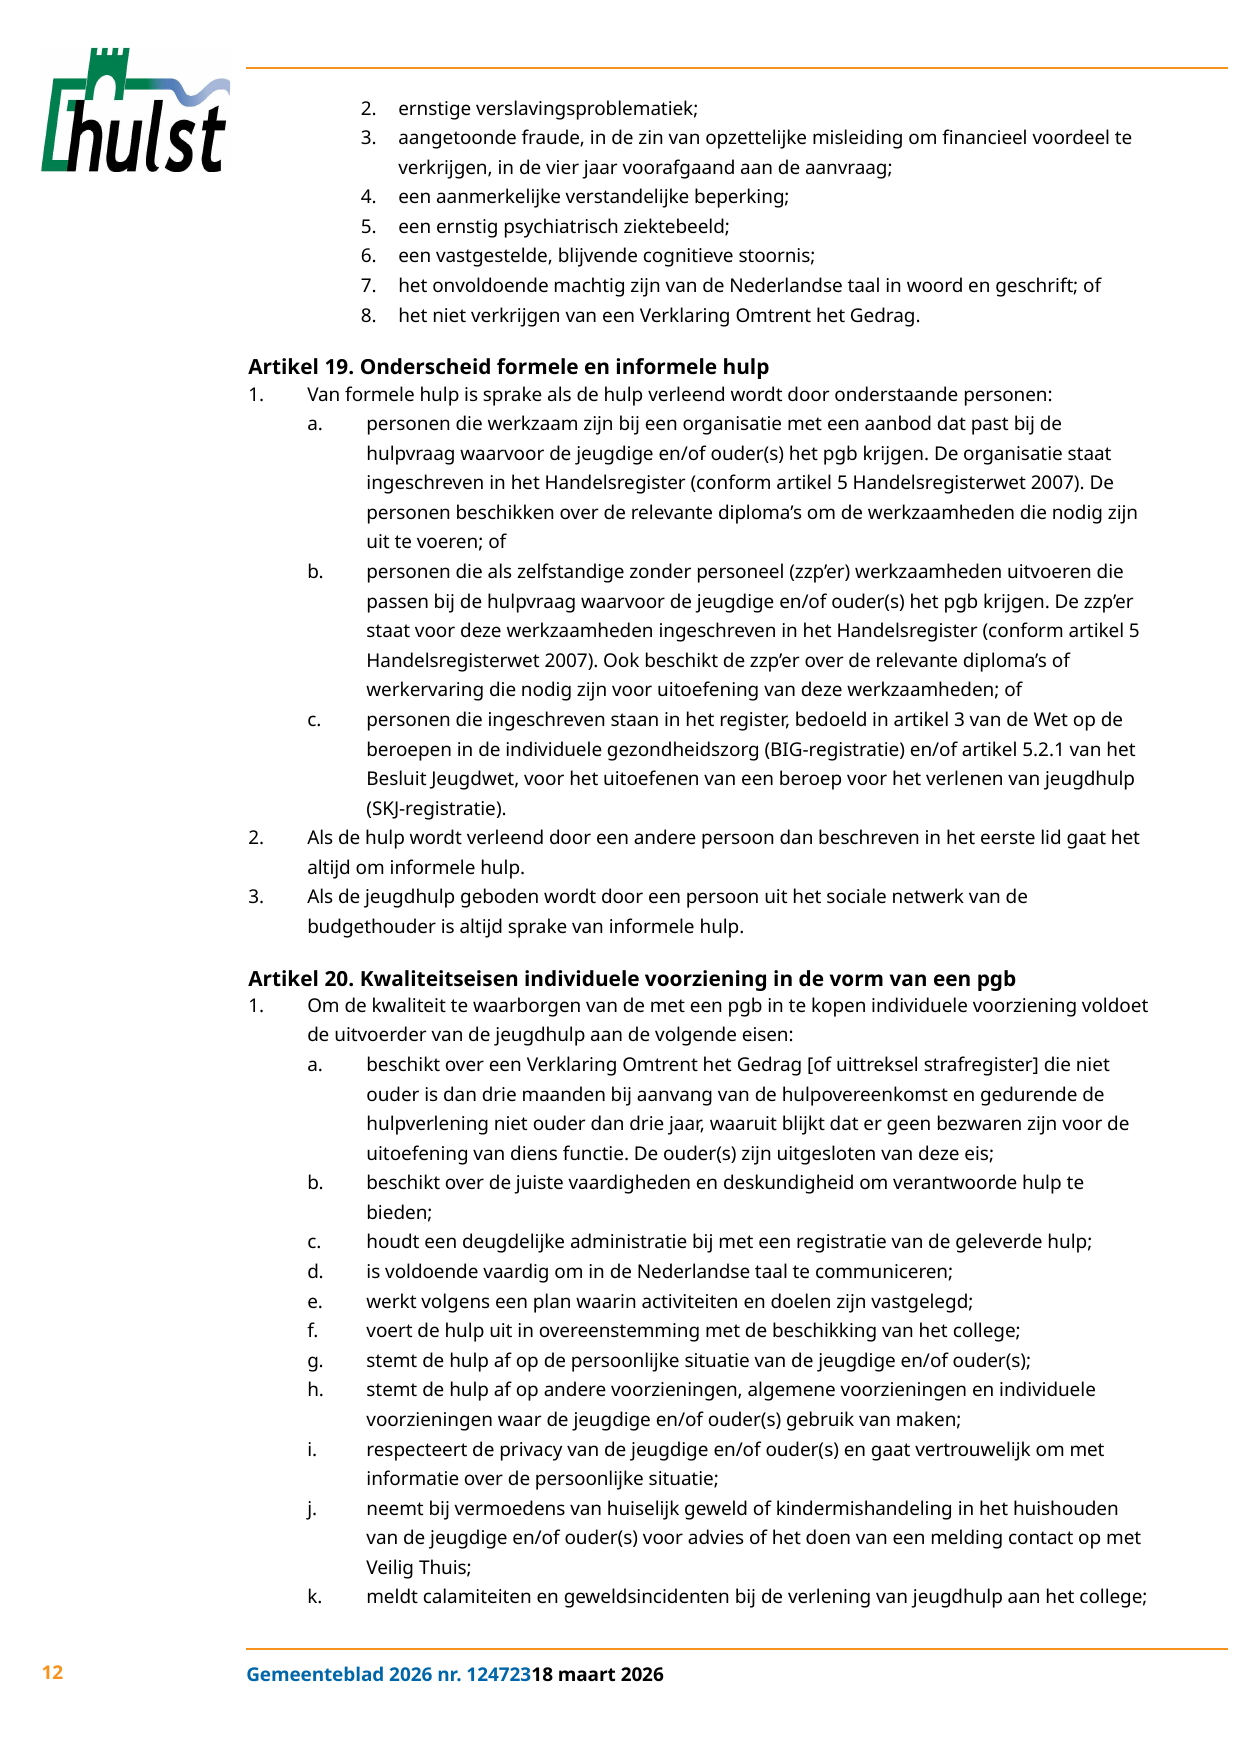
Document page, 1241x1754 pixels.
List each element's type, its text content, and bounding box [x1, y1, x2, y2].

list een vastgestelde, blijvende cognitieve stoornis; [361, 243, 1152, 268]
list aangetoonde fraude, in de zin van opzettelijke misleiding om financieel voordeel te verkrijgen, in de vier jaar voorafgaand aan de aanvraag; [361, 124, 1152, 180]
list een aanmerkelijke verstandelijke beperking; [361, 183, 1152, 209]
list ernstige verslavingsproblematiek; [361, 95, 1152, 121]
list voert de hulp uit in overeenstemming met de beschikking van het college; [307, 1317, 1152, 1343]
list Als de hulp wordt verleend door een andere persoon dan beschreven in het eerste lid gaat het altijd om informele hulp. [248, 824, 1152, 880]
text Artikel 20. Kwaliteitseisen individuele voorziening in de vorm van een pgb [248, 964, 1152, 992]
list Van formele hulp is sprake als de hulp verleend wordt door onderstaande personen: [248, 381, 1152, 406]
list een ernstig psychiatrisch ziektebeeld; [361, 213, 1152, 239]
list beschikt over de juiste vaardigheden en deskundigheid om verantwoorde hulp te bieden; [307, 1169, 1152, 1225]
list werkt volgens een plan waarin activiteiten en doelen zijn vastgelegd; [307, 1288, 1152, 1314]
list personen die ingeschreven staan in het register, bedoeld in artikel 3 van de Wet op de beroepen in de individuele gezondheidszorg (BIG-registratie) en/of artikel 5.2.1 van het Besluit Jeugdwet, voor het uitoefenen van een beroep voor het verlenen van jeugdhulp (SKJ-registratie). [307, 706, 1152, 821]
list meldt calamiteiten en geweldsincidenten bij de verlening van jeugdhulp aan het college; [307, 1584, 1152, 1609]
list neemt bij vermoedens van huiselijk geweld of kindermishandeling in het huishouden van de jeugdige en/of ouder(s) voor advies of het doen van een melding contact op met Veilig Thuis; [307, 1495, 1152, 1580]
picture [41, 47, 231, 172]
list het niet verkrijgen van een Verklaring Omtrent het Gedrag. [361, 302, 1152, 328]
list personen die als zelfstandige zonder personeel (zzp’er) werkzaamheden uitvoeren die passen bij de hulpvraag waarvoor de jeugdige en/of ouder(s) het pgb krijgen. De zzp’er staat voor deze werkzaamheden ingeschreven in het Handelsregister (conform artikel 5 Handelsregisterwet 2007). Ook beschikt de zzp’er over de relevante diploma’s of werkervaring die nodig zijn voor uitoefening van deze werkzaamheden; of [307, 558, 1152, 702]
list stemt de hulp af op de persoonlijke situatie van de jeugdige en/of ouder(s); [307, 1347, 1152, 1373]
text Artikel 19. Onderscheid formele en informele hulp [248, 352, 1152, 381]
list stemt de hulp af op andere voorzieningen, algemene voorzieningen en individuele voorzieningen waar de jeugdige en/of ouder(s) gebruik van maken; [307, 1377, 1152, 1432]
list respecteert de privacy van de jeugdige en/of ouder(s) en gaat vertrouwelijk om met informatie over de persoonlijke situatie; [307, 1436, 1152, 1491]
list personen die werkzaam zijn bij een organisatie met een aanbod dat past bij de hulpvraag waarvoor de jeugdige en/of ouder(s) het pgb krijgen. De organisatie staat ingeschreven in het Handelsregister (conform artikel 5 Handelsregisterwet 2007). De personen beschikken over de relevante diploma’s om de werkzaamheden die nodig zijn uit te voeren; of [307, 410, 1152, 554]
list Als de jeugdhulp geboden wordt door een persoon uit het sociale netwerk van de budgethouder is altijd sprake van informele hulp. [248, 884, 1152, 939]
list houdt een deugdelijke administratie bij met een registratie van de geleverde hulp; [307, 1229, 1152, 1254]
list Om de kwaliteit te waarborgen van de met een pgb in te kopen individuele voorziening voldoet de uitvoerder van de jeugdhulp aan de volgende eisen: [248, 992, 1152, 1047]
list is voldoende vaardig om in de Nederlandse taal te communiceren; [307, 1258, 1152, 1284]
list beschikt over een Verklaring Omtrent het Gedrag [of uittreksel strafregister] die niet ouder is dan drie maanden bij aanvang van de hulpovereenkomst en gedurende de hulpverlening niet ouder dan drie jaar, waaruit blijkt dat er geen bezwaren zijn voor de uitoefening van diens functie. De ouder(s) zijn uitgesloten van deze eis; [307, 1051, 1152, 1166]
list het onvoldoende machtig zijn van de Nederlandse taal in woord en geschrift; of [361, 272, 1152, 298]
